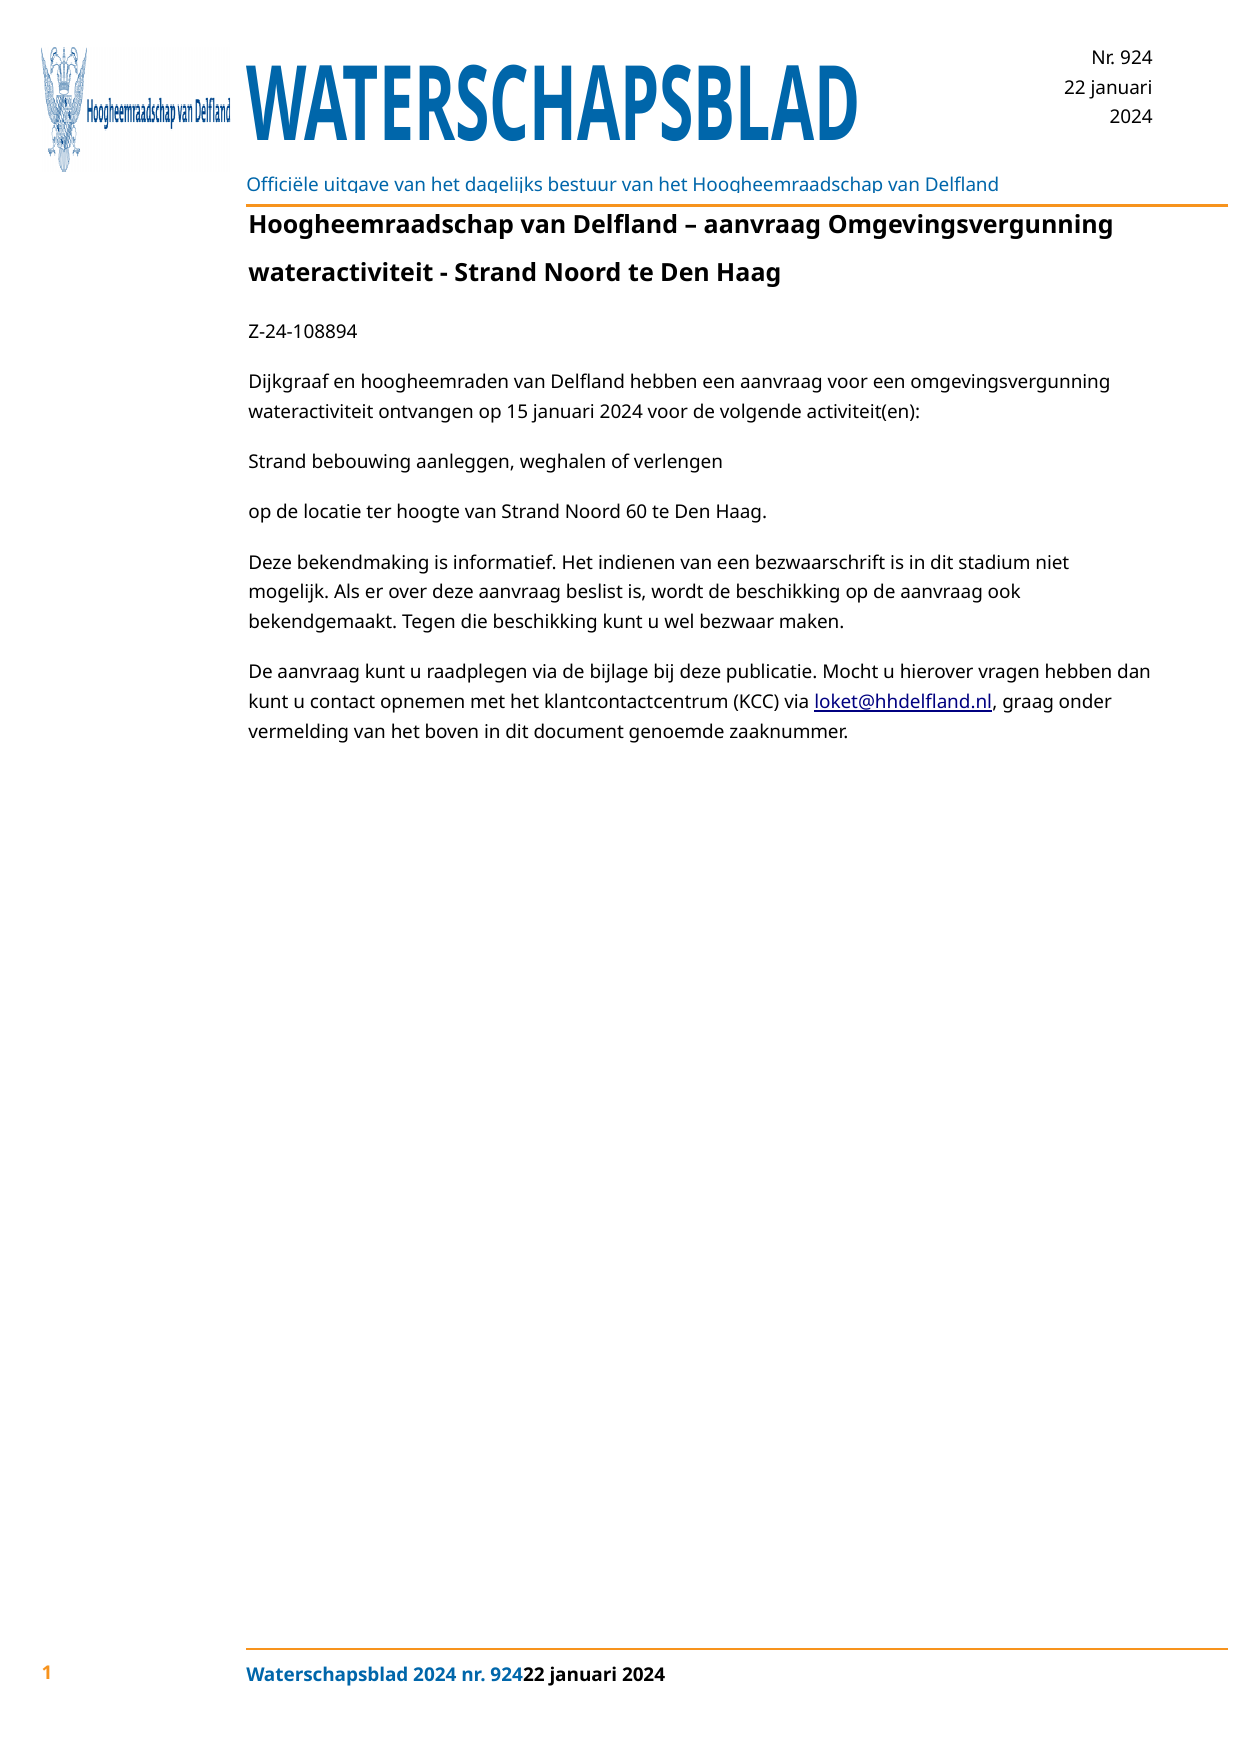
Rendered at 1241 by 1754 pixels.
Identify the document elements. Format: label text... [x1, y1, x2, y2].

text Deze bekendmaking is informatief. Het indienen van een bezwaarschrift is in dit stadium niet mogelijk. Als er over deze aanvraag beslist is, wordt de beschikking op de aanvraag ook bekendgemaakt. Tegen die beschikking kunt u wel bezwaar maken. [248, 549, 1152, 634]
text De aanvraag kunt u raadplegen via de bijlage bij deze publicatie. Mocht u hierover vragen hebben dan kunt u contact opnemen met het klantcontactcentrum (KCC) via loket@hhdelfland.nl, graag onder vermelding van het boven in dit document genoemde zaaknummer. [248, 659, 1152, 744]
picture [41, 47, 231, 172]
text op de locatie ter hoogte van Strand Noord 60 te Den Haag. [248, 499, 1152, 524]
text Z-24-108894 [248, 318, 1152, 344]
text Strand bebouwing aanleggen, weghalen of verlengen [248, 448, 1152, 474]
text Hoogheemraadschap van Delfland – aanvraag Omgevingsvergunning wateractiviteit - Strand Noord te Den Haag [248, 207, 1152, 288]
text Dijkgraaf en hoogheemraden van Delfland hebben een aanvraag voor een omgevingsvergunning wateractiviteit ontvangen op 15 januari 2024 voor de volgende activiteit(en): [248, 368, 1152, 424]
